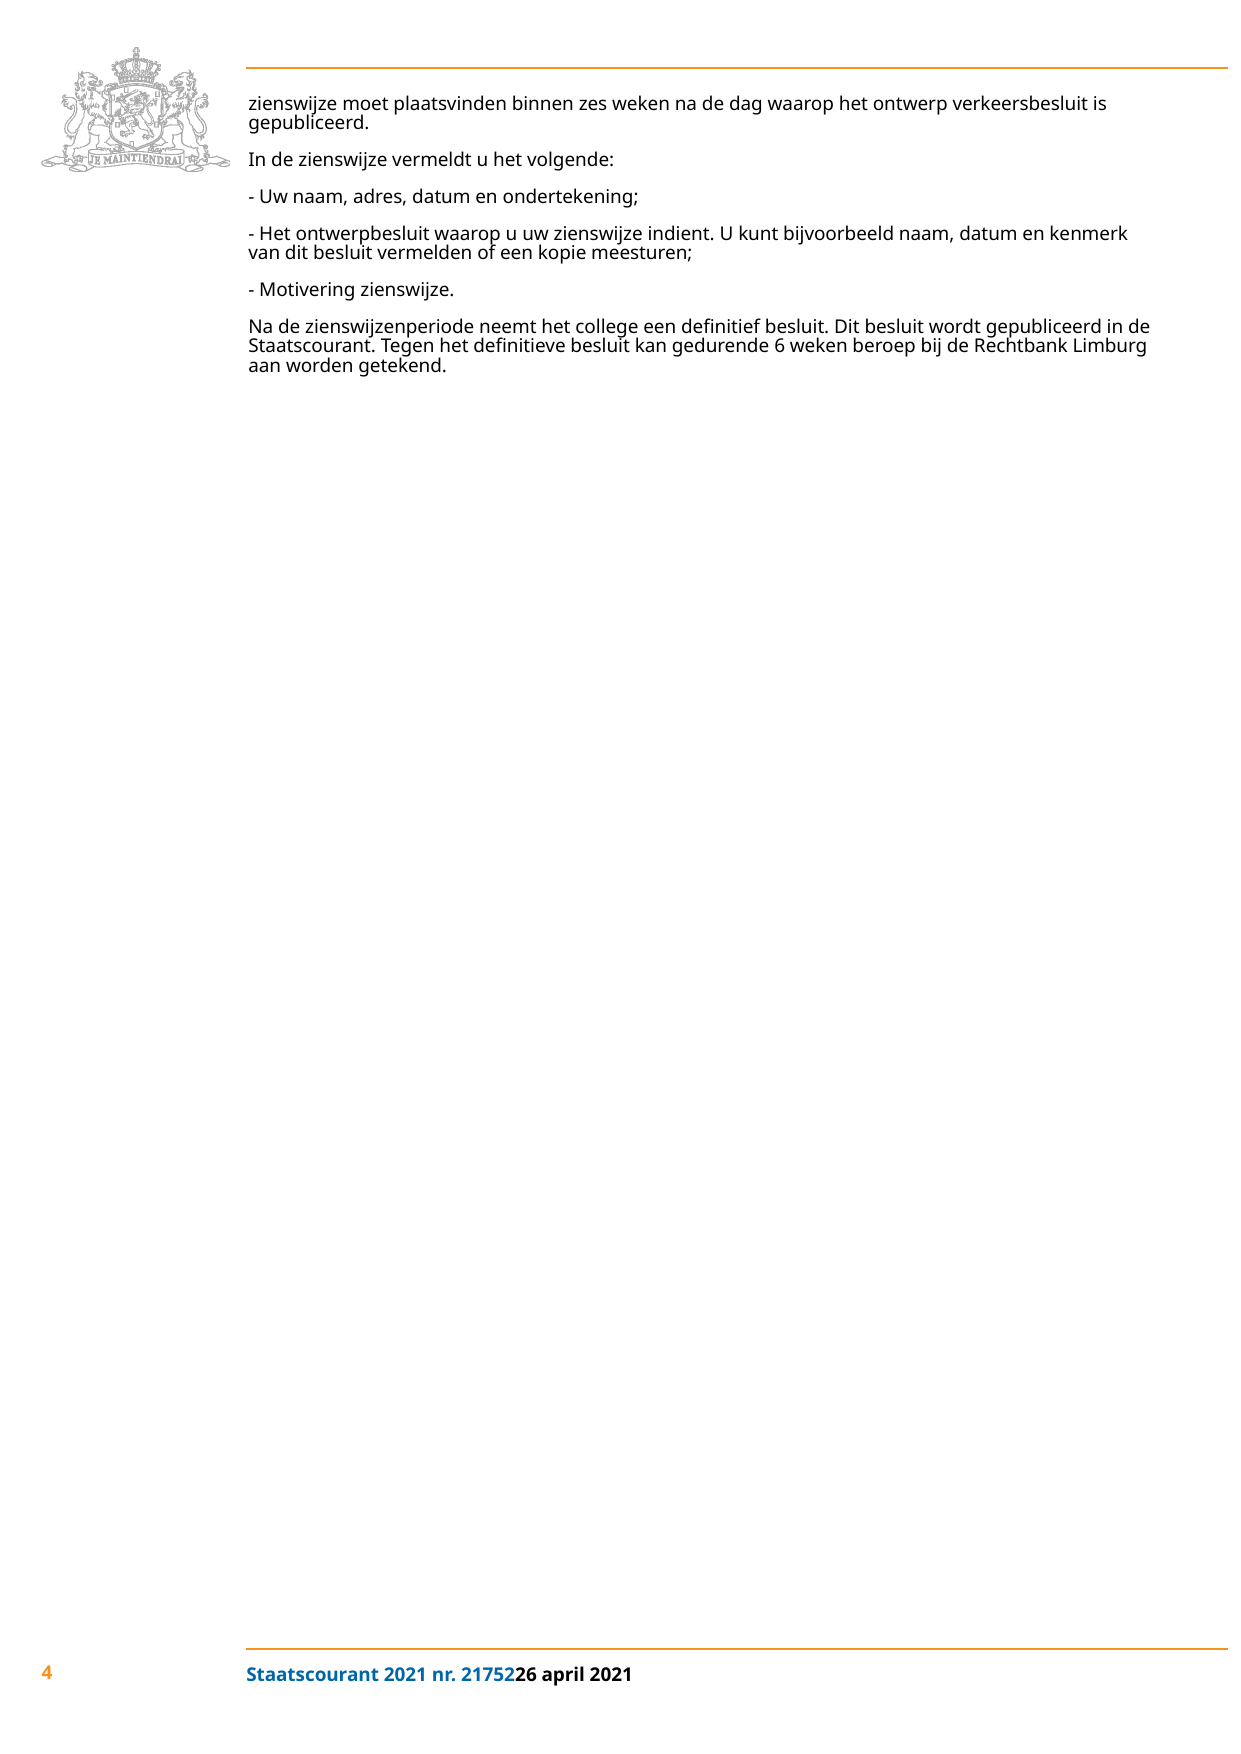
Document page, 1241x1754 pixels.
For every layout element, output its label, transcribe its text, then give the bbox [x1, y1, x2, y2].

text - Uw naam, adres, datum en ondertekening; [248, 188, 1152, 207]
text In de zienswijze vermeldt u het volgende: [248, 151, 1152, 170]
picture [41, 47, 231, 172]
text - Motivering zienswijze. [248, 281, 1152, 301]
text Na de zienswijzenperiode neemt het college een definitief besluit. Dit besluit wordt gepubliceerd in de Staatscourant. Tegen het definitieve besluit kan gedurende 6 weken beroep bij de Rechtbank Limburg aan worden getekend. [248, 318, 1152, 376]
text - Het ontwerpbesluit waarop u uw zienswijze indient. U kunt bijvoorbeeld naam, datum en kenmerk van dit besluit vermelden of een kopie meesturen; [248, 225, 1152, 263]
text zienswijze moet plaatsvinden binnen zes weken na de dag waarop het ontwerp verkeersbesluit is gepubliceerd. [248, 95, 1152, 133]
